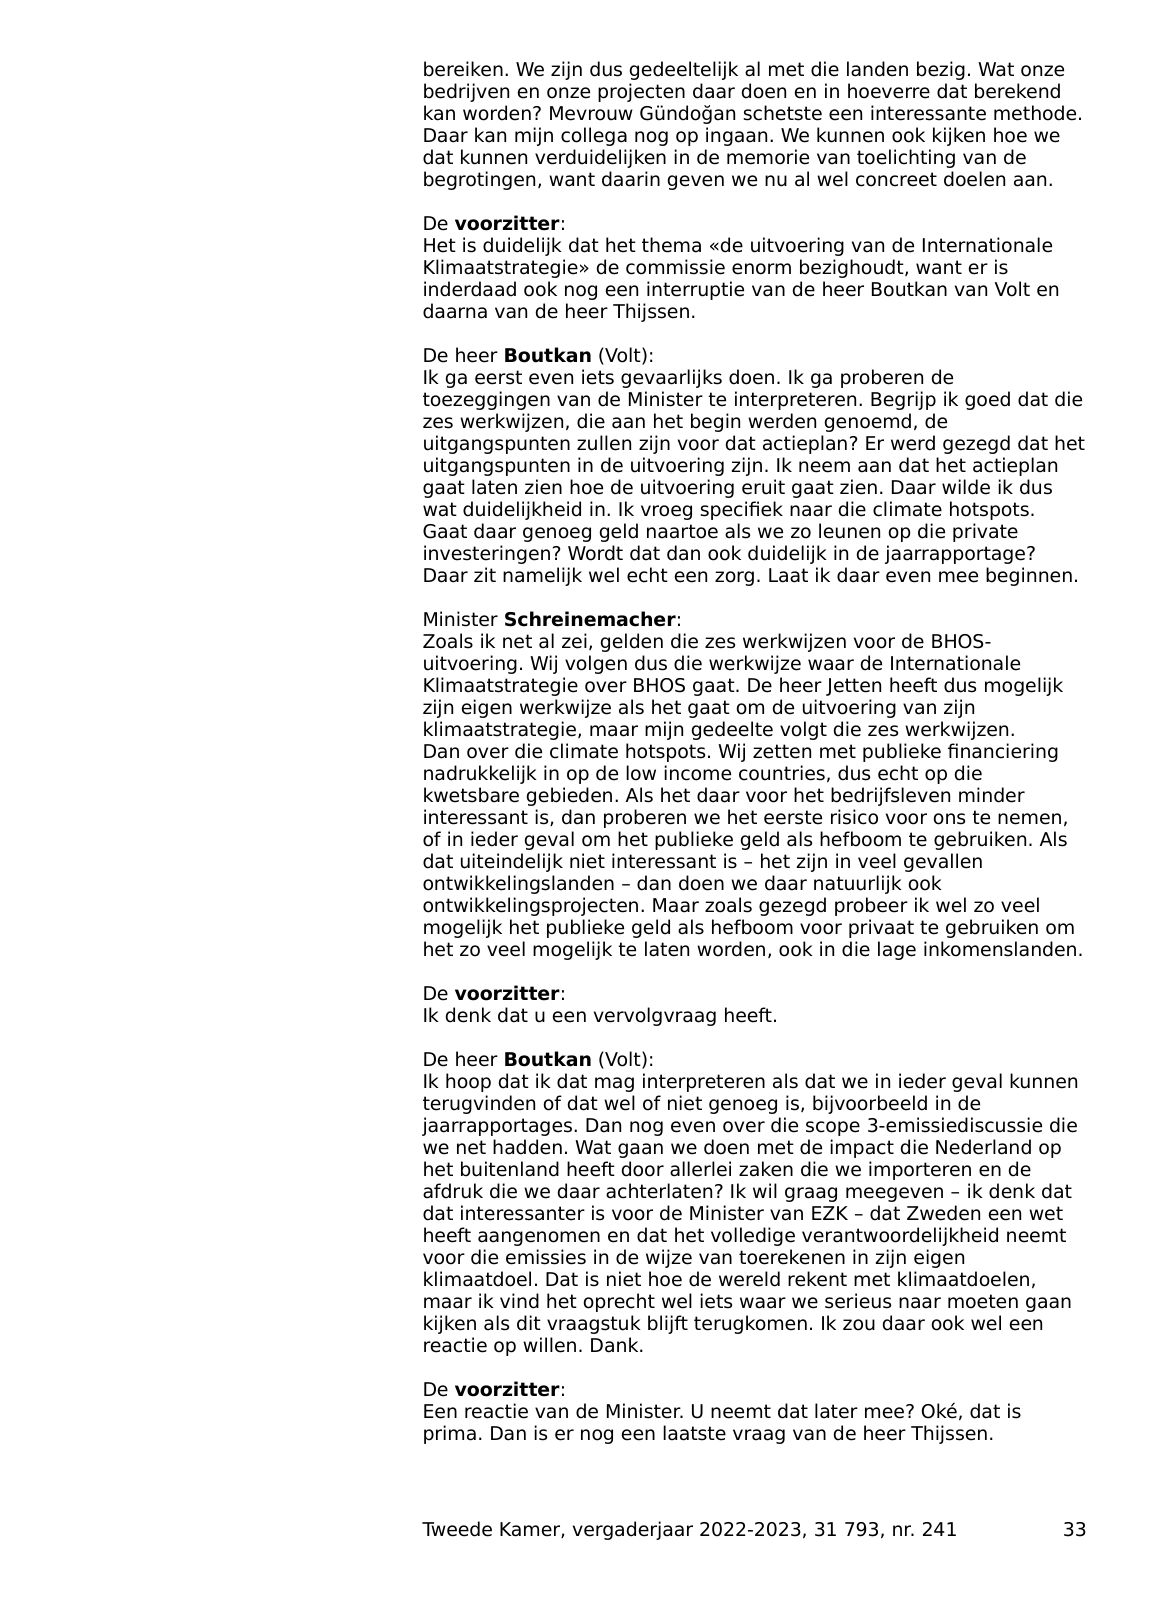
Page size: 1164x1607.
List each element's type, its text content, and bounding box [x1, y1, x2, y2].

text De voorzitter: [422, 213, 1087, 235]
text Minister Schreinemacher: [422, 609, 1087, 631]
text Dan over die climate hotspots. Wij zetten met publieke financiering nadrukkelijk in op de low income countries, dus echt op die kwetsbare gebieden. Als het daar voor het bedrijfsleven minder interessant is, dan proberen we het eerste risico voor ons te nemen, of in ieder geval om het publieke geld als hefboom te gebruiken. Als dat uiteindelijk niet interessant is – het zijn in veel gevallen ontwikkelingslanden – dan doen we daar natuurlijk ook ontwikkelingsprojecten. Maar zoals gezegd probeer ik wel zo veel mogelijk het publieke geld als hefboom voor privaat te gebruiken om het zo veel mogelijk te laten worden, ook in die lage inkomenslanden. [422, 741, 1087, 961]
text De heer Boutkan (Volt): [422, 1049, 1087, 1071]
text De heer Boutkan (Volt): [422, 345, 1087, 367]
text Het is duidelijk dat het thema «de uitvoering van de Internationale Klimaatstrategie» de commissie enorm bezighoudt, want er is inderdaad ook nog een interruptie van de heer Boutkan van Volt en daarna van de heer Thijssen. [422, 235, 1087, 323]
text Zoals ik net al zei, gelden die zes werkwijzen voor de BHOS-uitvoering. Wij volgen dus die werkwijze waar de Internationale Klimaatstrategie over BHOS gaat. De heer Jetten heeft dus mogelijk zijn eigen werkwijze als het gaat om de uitvoering van zijn klimaatstrategie, maar mijn gedeelte volgt die zes werkwijzen. [422, 631, 1087, 741]
text bereiken. We zijn dus gedeeltelijk al met die landen bezig. Wat onze bedrijven en onze projecten daar doen en in hoeverre dat berekend kan worden? Mevrouw Gündoğan schetste een interessante methode. Daar kan mijn collega nog op ingaan. We kunnen ook kijken hoe we dat kunnen verduidelijken in de memorie van toelichting van de begrotingen, want daarin geven we nu al wel concreet doelen aan. [422, 59, 1087, 191]
text Ik denk dat u een vervolgvraag heeft. [422, 1005, 1087, 1027]
text Ik hoop dat ik dat mag interpreteren als dat we in ieder geval kunnen terugvinden of dat wel of niet genoeg is, bijvoorbeeld in de jaarrapportages. Dan nog even over die scope 3-emissiediscussie die we net hadden. Wat gaan we doen met de impact die Nederland op het buitenland heeft door allerlei zaken die we importeren en de afdruk die we daar achterlaten? Ik wil graag meegeven – ik denk dat dat interessanter is voor de Minister van EZK – dat Zweden een wet heeft aangenomen en dat het volledige verantwoordelijkheid neemt voor die emissies in de wijze van toerekenen in zijn eigen klimaatdoel. Dat is niet hoe de wereld rekent met klimaatdoelen, maar ik vind het oprecht wel iets waar we serieus naar moeten gaan kijken als dit vraagstuk blijft terugkomen. Ik zou daar ook wel een reactie op willen. Dank. [422, 1071, 1087, 1357]
text Een reactie van de Minister. U neemt dat later mee? Oké, dat is prima. Dan is er nog een laatste vraag van de heer Thijssen. [422, 1401, 1087, 1445]
text De voorzitter: [422, 1379, 1087, 1401]
text De voorzitter: [422, 983, 1087, 1005]
text Ik ga eerst even iets gevaarlijks doen. Ik ga proberen de toezeggingen van de Minister te interpreteren. Begrijp ik goed dat die zes werkwijzen, die aan het begin werden genoemd, de uitgangspunten zullen zijn voor dat actieplan? Er werd gezegd dat het uitgangspunten in de uitvoering zijn. Ik neem aan dat het actieplan gaat laten zien hoe de uitvoering eruit gaat zien. Daar wilde ik dus wat duidelijkheid in. Ik vroeg specifiek naar die climate hotspots. Gaat daar genoeg geld naartoe als we zo leunen op die private investeringen? Wordt dat dan ook duidelijk in de jaarrapportage? Daar zit namelijk wel echt een zorg. Laat ik daar even mee beginnen. [422, 367, 1087, 587]
